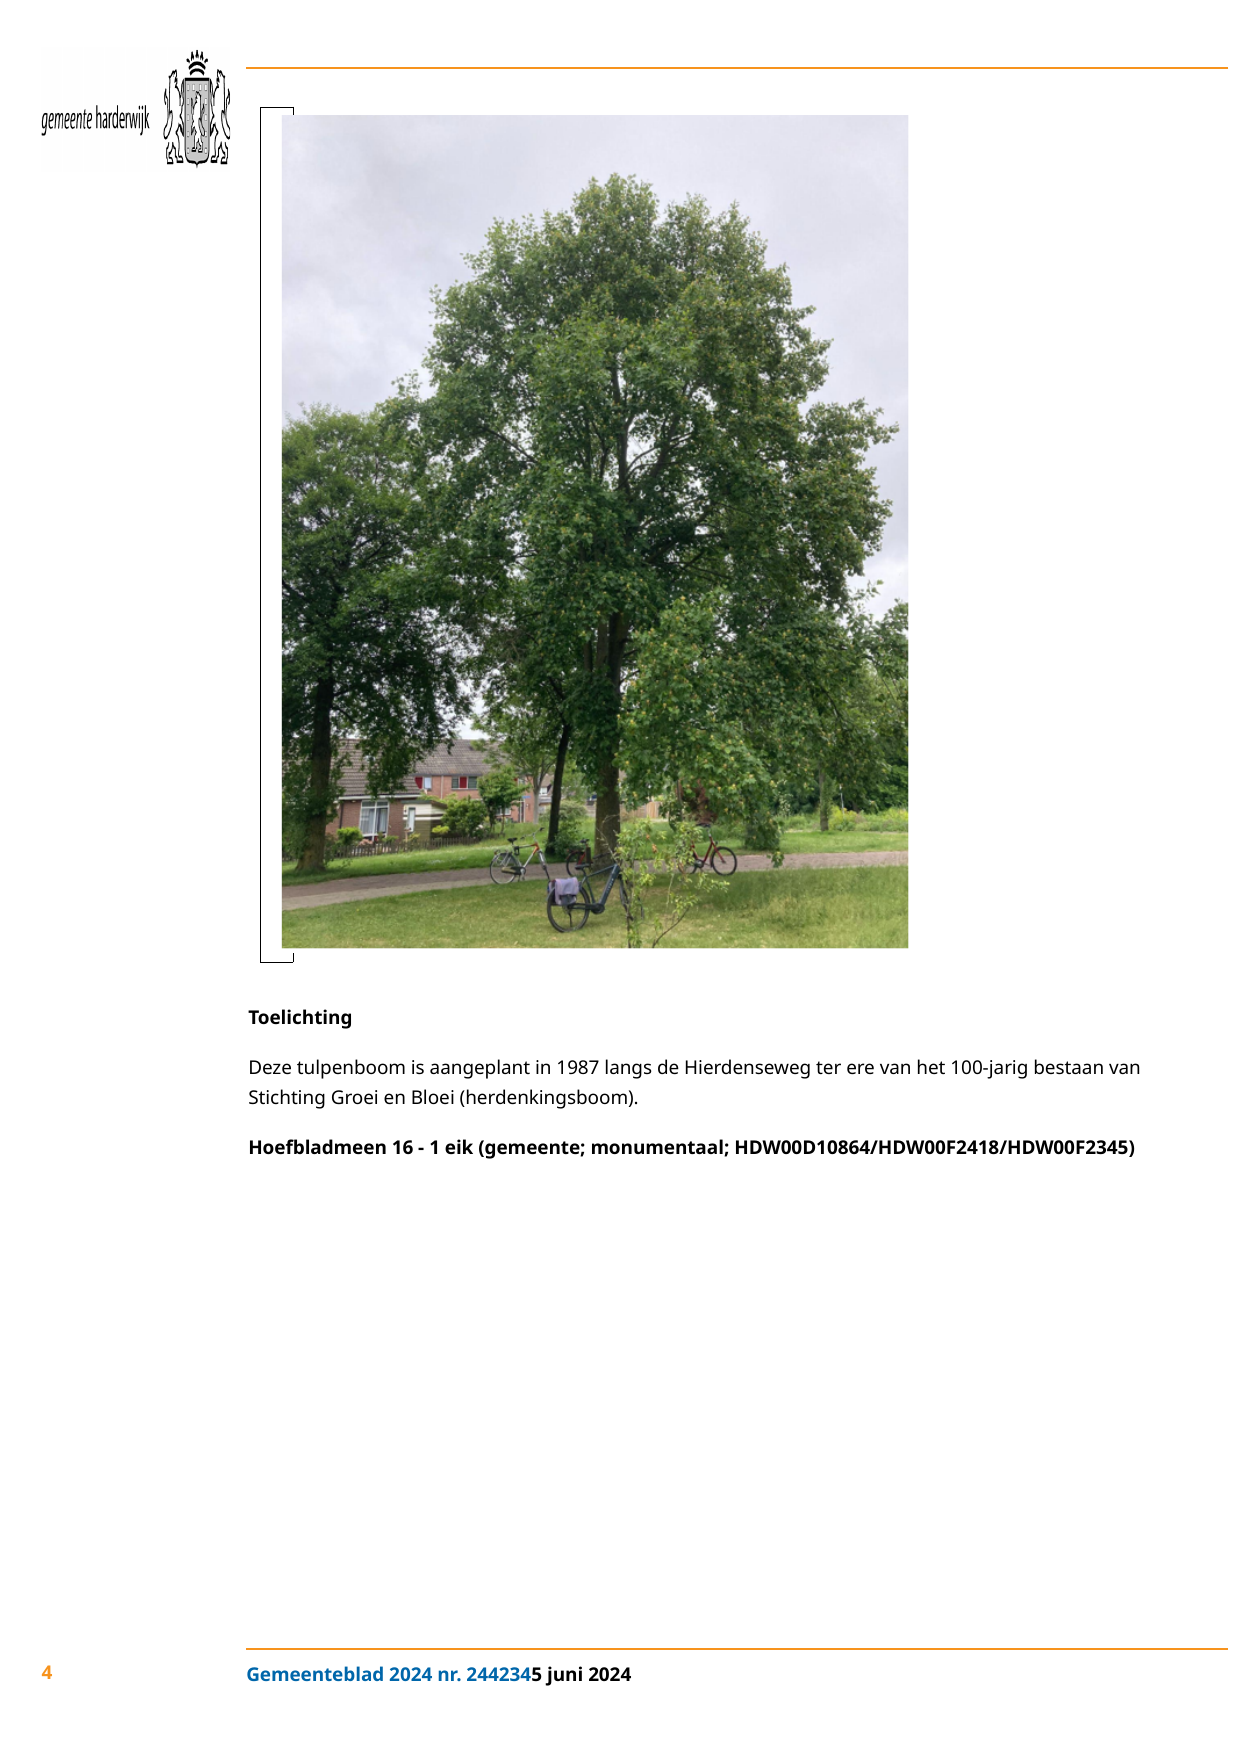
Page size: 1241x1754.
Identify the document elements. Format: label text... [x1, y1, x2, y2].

text Toelichting [248, 1004, 1152, 1030]
picture [268, 115, 913, 953]
text Hoefbladmeen 16 - 1 eik (gemeente; monumentaal; HDW00D10864/HDW00F2418/HDW00F2345) [248, 1134, 1152, 1160]
picture [41, 47, 231, 172]
text Deze tulpenboom is aangeplant in 1987 langs de Hierdenseweg ter ere van het 100-jarig bestaan van Stichting Groei en Bloei (herdenkingsboom). [248, 1054, 1152, 1110]
